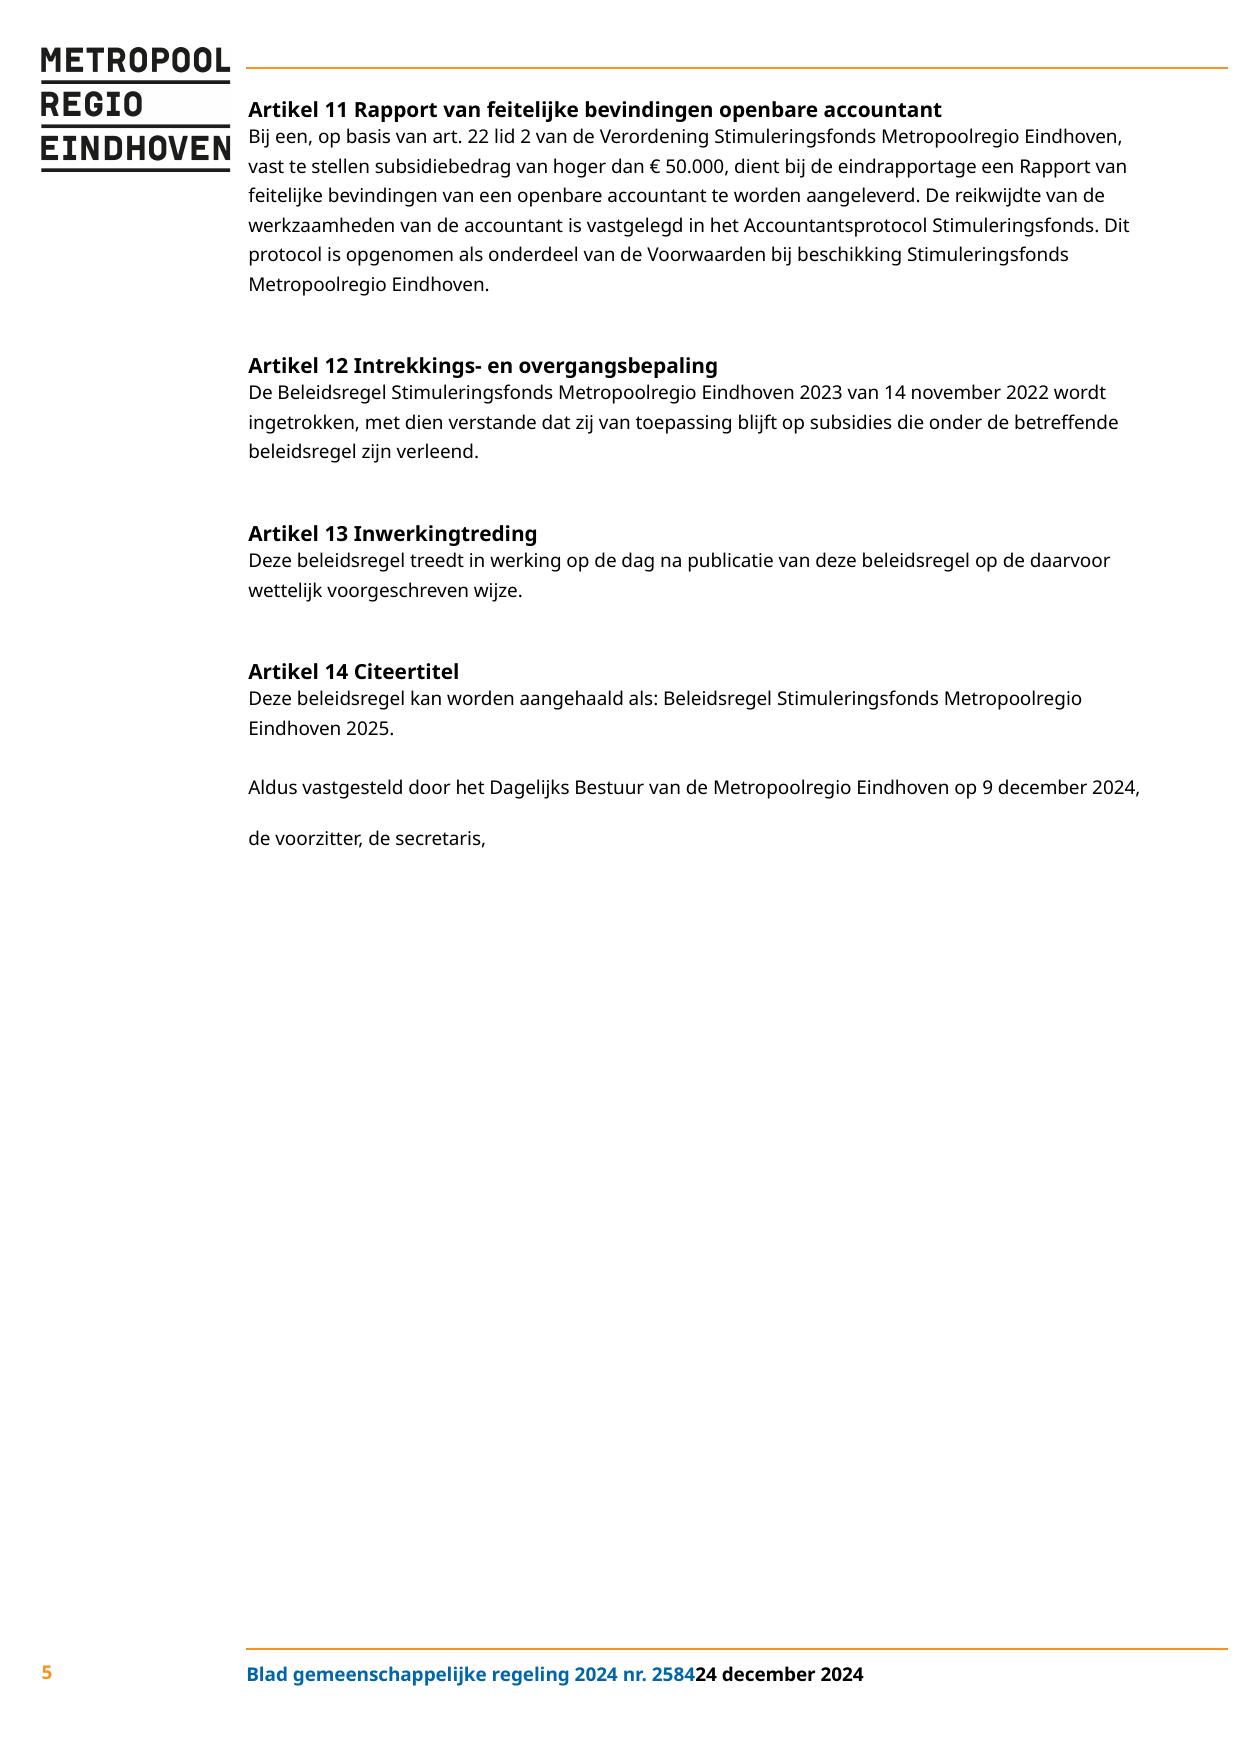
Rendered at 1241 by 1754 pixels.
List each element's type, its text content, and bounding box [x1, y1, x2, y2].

text Deze beleidsregel kan worden aangehaald als: Beleidsregel Stimuleringsfonds Metropoolregio Eindhoven 2025. [248, 685, 1152, 741]
text Artikel 11 Rapport van feitelijke bevindingen openbare accountant [248, 95, 1152, 123]
picture [41, 47, 231, 172]
text de voorzitter, de secretaris, [248, 825, 1152, 851]
text Artikel 12 Intrekkings- en overgangsbepaling [248, 351, 1152, 379]
text Artikel 13 Inwerkingtreding [248, 519, 1152, 547]
text Aldus vastgesteld door het Dagelijks Bestuur van de Metropoolregio Eindhoven op 9 december 2024, [248, 774, 1152, 800]
text Deze beleidsregel treedt in werking op de dag na publicatie van deze beleidsregel op de daarvoor wettelijk voorgeschreven wijze. [248, 547, 1152, 602]
text Artikel 14 Citeertitel [248, 657, 1152, 685]
text Bij een, op basis van art. 22 lid 2 van de Verordening Stimuleringsfonds Metropoolregio Eindhoven, vast te stellen subsidiebedrag van hoger dan € 50.000, dient bij de eindrapportage een Rapport van feitelijke bevindingen van een openbare accountant te worden aangeleverd. De reikwijdte van de werkzaamheden van de accountant is vastgelegd in het Accountantsprotocol Stimuleringsfonds. Dit protocol is opgenomen als onderdeel van de Voorwaarden bij beschikking Stimuleringsfonds Metropoolregio Eindhoven. [248, 123, 1152, 297]
text De Beleidsregel Stimuleringsfonds Metropoolregio Eindhoven 2023 van 14 november 2022 wordt ingetrokken, met dien verstande dat zij van toepassing blijft op subsidies die onder de betreffende beleidsregel zijn verleend. [248, 379, 1152, 464]
